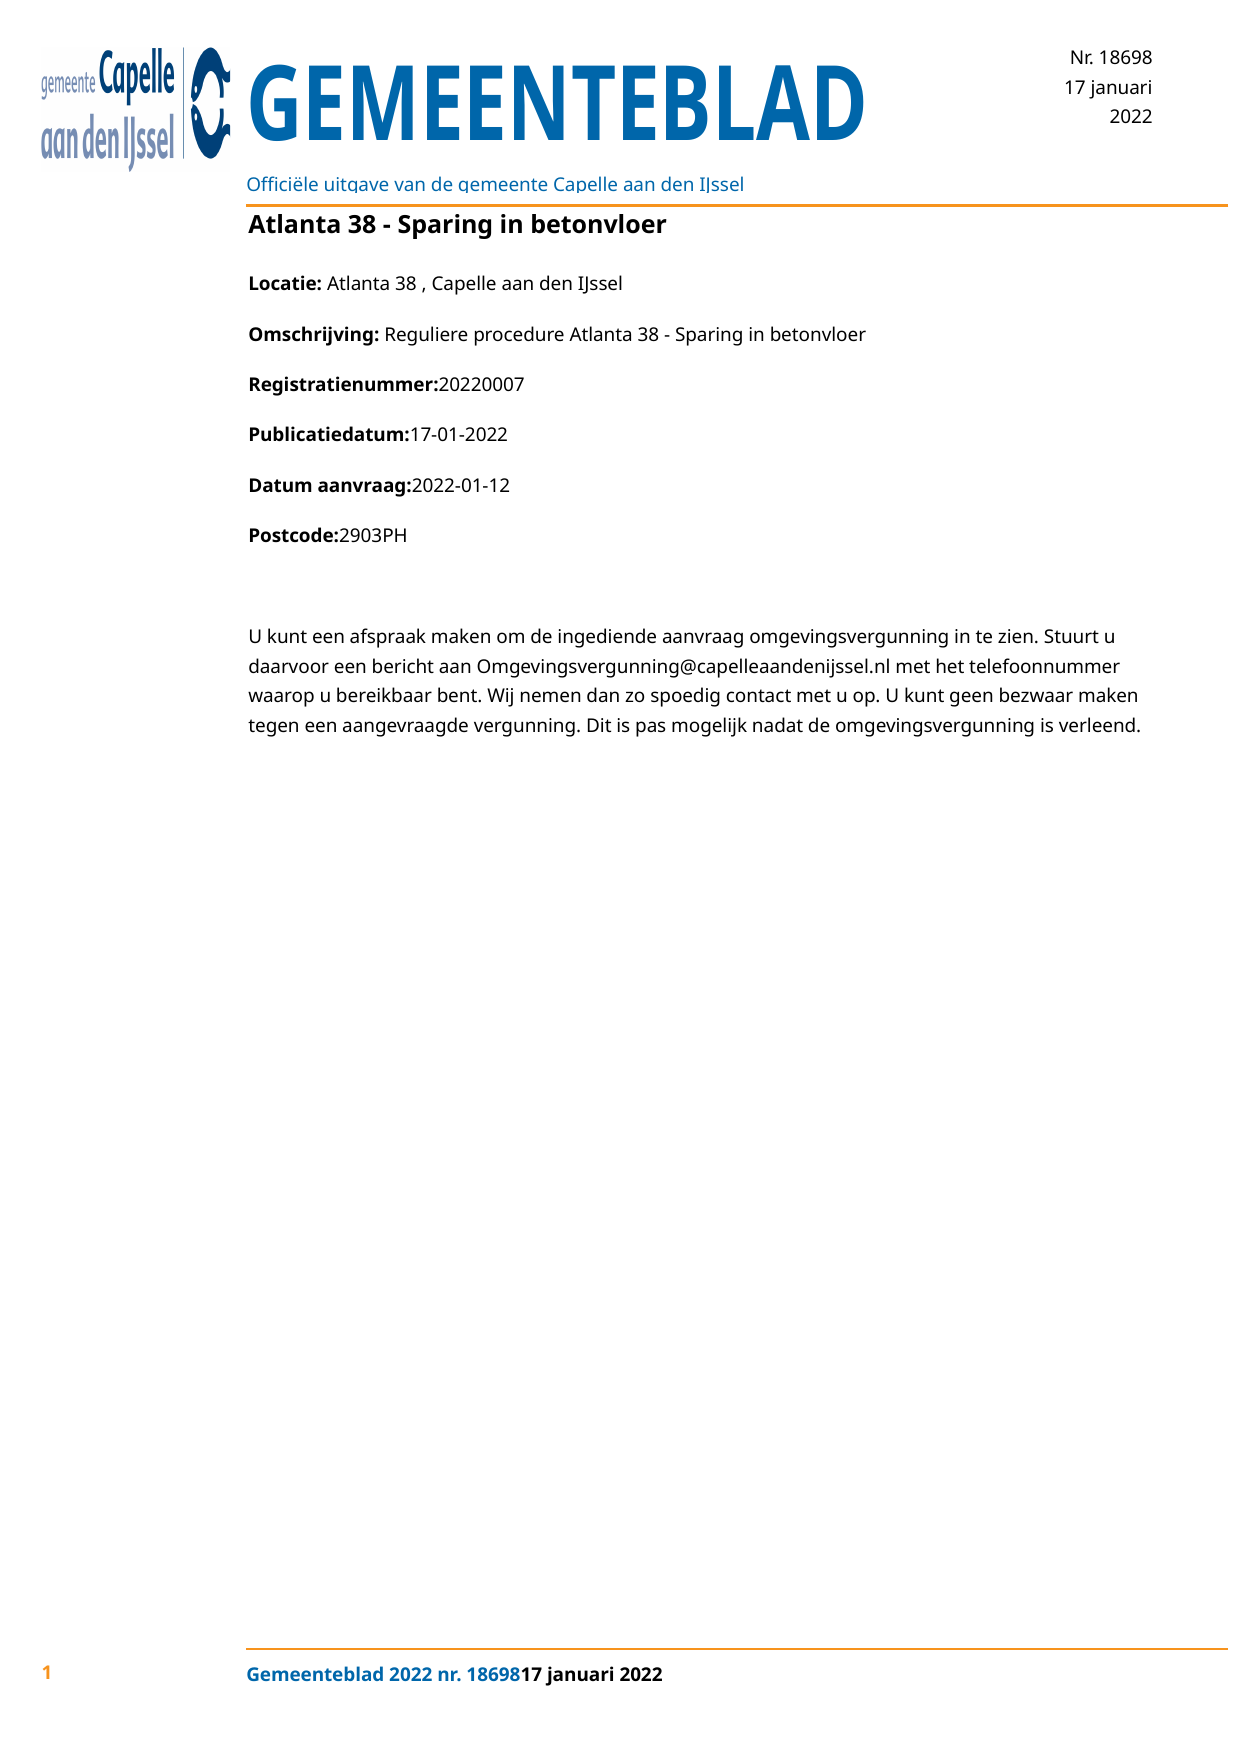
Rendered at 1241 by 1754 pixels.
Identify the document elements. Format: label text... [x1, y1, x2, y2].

text Atlanta 38 - Sparing in betonvloer [248, 207, 1152, 241]
text Omschrijving: Reguliere procedure Atlanta 38 - Sparing in betonvloer [248, 321, 1152, 346]
text U kunt een afspraak maken om de ingediende aanvraag omgevingsvergunning in te zien. Stuurt u daarvoor een bericht aan Omgevingsvergunning@capelleaandenijssel.nl met het telefoonnummer waarop u bereikbaar bent. Wij nemen dan zo spoedig contact met u op. U kunt geen bezwaar maken tegen een aangevraagde vergunning. Dit is pas mogelijk nadat de omgevingsvergunning is verleend. [248, 623, 1152, 738]
text Registratienummer:20220007 [248, 371, 1152, 397]
text Publicatiedatum:17-01-2022 [248, 422, 1152, 447]
text Datum aanvraag:2022-01-12 [248, 472, 1152, 498]
text Postcode:2903PH [248, 522, 1152, 548]
picture [41, 47, 231, 172]
text Locatie: Atlanta 38 , Capelle aan den IJssel [248, 270, 1152, 296]
